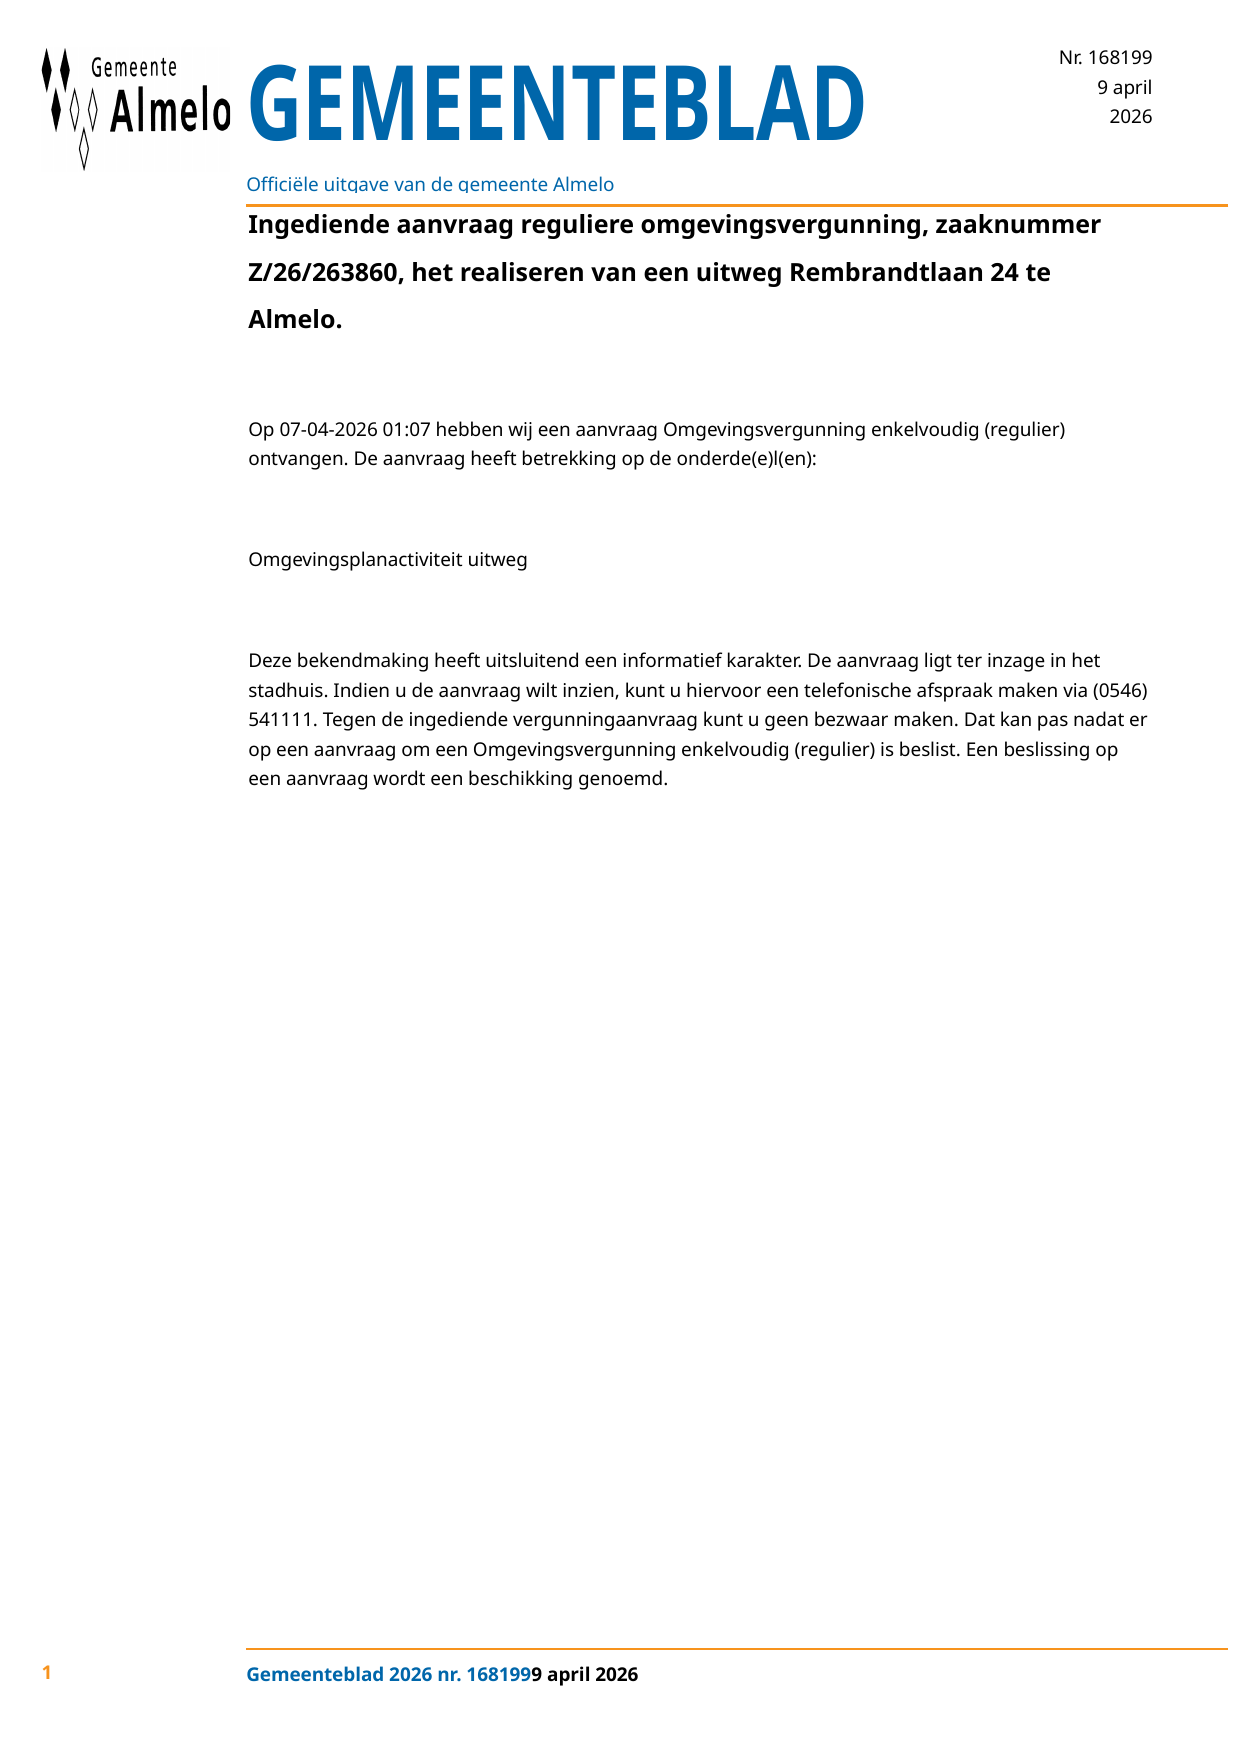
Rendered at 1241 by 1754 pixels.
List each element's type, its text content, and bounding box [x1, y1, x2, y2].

text Deze bekendmaking heeft uitsluitend een informatief karakter. De aanvraag ligt ter inzage in het stadhuis. Indien u de aanvraag wilt inzien, kunt u hiervoor een telefonische afspraak maken via (0546) 541111. Tegen de ingediende vergunningaanvraag kunt u geen bezwaar maken. Dat kan pas nadat er op een aanvraag om een Omgevingsvergunning enkelvoudig (regulier) is beslist. Een beslissing op een aanvraag wordt een beschikking genoemd. [248, 647, 1152, 791]
text Omgevingsplanactiviteit uitweg [248, 546, 1152, 572]
text Op 07-04-2026 01:07 hebben wij een aanvraag Omgevingsvergunning enkelvoudig (regulier) ontvangen. De aanvraag heeft betrekking op de onderde(e)l(en): [248, 416, 1152, 471]
picture [41, 47, 231, 172]
text Ingediende aanvraag reguliere omgevingsvergunning, zaaknummer Z/26/263860, het realiseren van een uitweg Rembrandtlaan 24 te Almelo. [248, 207, 1152, 336]
